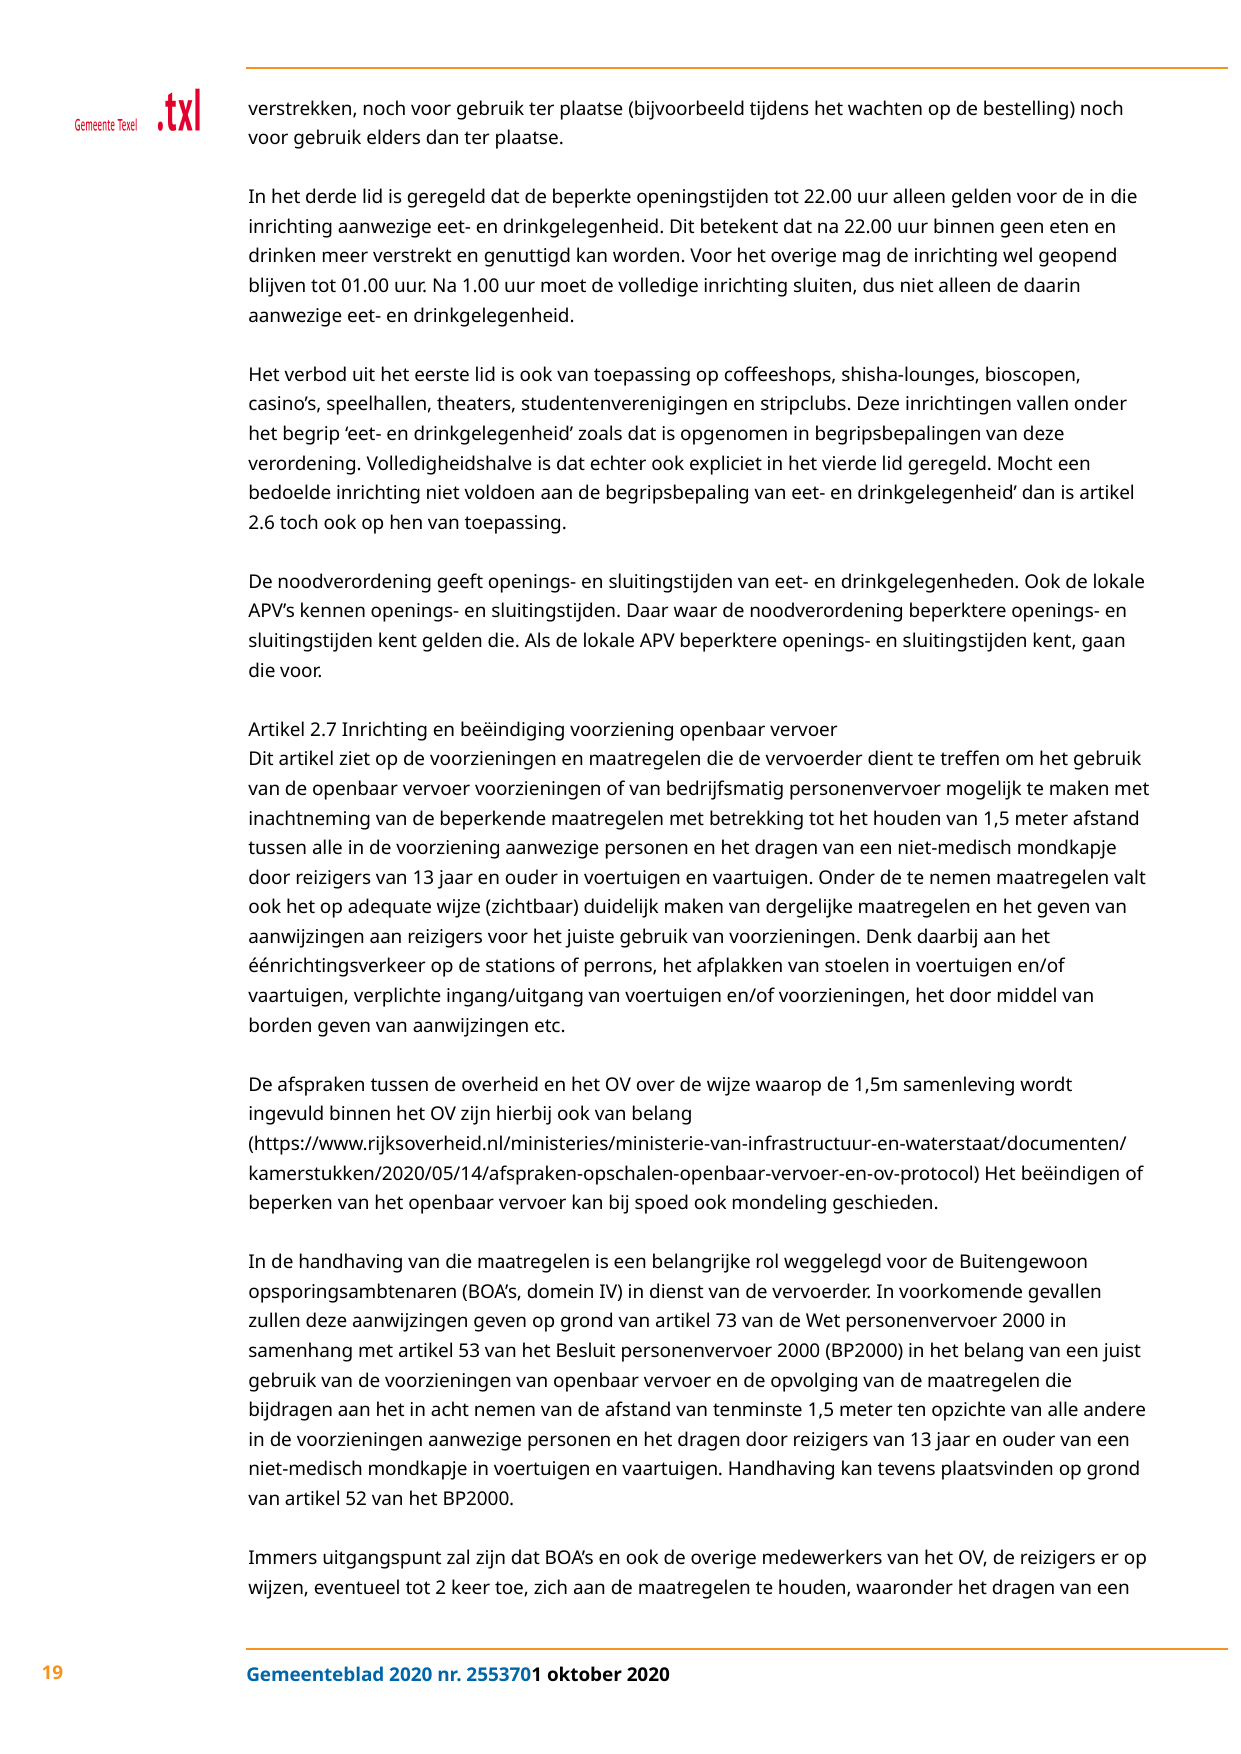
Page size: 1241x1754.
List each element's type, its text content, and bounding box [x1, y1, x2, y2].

text Dit artikel ziet op de voorzieningen en maatregelen die de vervoerder dient te treffen om het gebruik van de openbaar vervoer voorzieningen of van bedrijfsmatig personenvervoer mogelijk te maken met inachtneming van de beperkende maatregelen met betrekking tot het houden van 1,5 meter afstand tussen alle in de voorziening aanwezige personen en het dragen van een niet-medisch mondkapje door reizigers van 13 jaar en ouder in voertuigen en vaartuigen. Onder de te nemen maatregelen valt ook het op adequate wijze (zichtbaar) duidelijk maken van dergelijke maatregelen en het geven van aanwijzingen aan reizigers voor het juiste gebruik van voorzieningen. Denk daarbij aan het éénrichtingsverkeer op de stations of perrons, het afplakken van stoelen in voertuigen en/of vaartuigen, verplichte ingang/uitgang van voertuigen en/of voorzieningen, het door middel van borden geven van aanwijzingen etc. [248, 746, 1152, 1038]
text Artikel 2.7 Inrichting en beëindiging voorziening openbaar vervoer [248, 716, 1152, 742]
text In het derde lid is geregeld dat de beperkte openingstijden tot 22.00 uur alleen gelden voor de in die inrichting aanwezige eet- en drinkgelegenheid. Dit betekent dat na 22.00 uur binnen geen eten en drinken meer verstrekt en genuttigd kan worden. Voor het overige mag de inrichting wel geopend blijven tot 01.00 uur. Na 1.00 uur moet de volledige inrichting sluiten, dus niet alleen de daarin aanwezige eet- en drinkgelegenheid. [248, 183, 1152, 328]
text De noodverordening geeft openings- en sluitingstijden van eet- en drinkgelegenheden. Ook de lokale APV’s kennen openings- en sluitingstijden. Daar waar de noodverordening beperktere openings- en sluitingstijden kent gelden die. Als de lokale APV beperktere openings- en sluitingstijden kent, gaan die voor. [248, 568, 1152, 683]
text verstrekken, noch voor gebruik ter plaatse (bijvoorbeeld tijdens het wachten op de bestelling) noch voor gebruik elders dan ter plaatse. [248, 95, 1152, 150]
text Het verbod uit het eerste lid is ook van toepassing op coffeeshops, shisha-lounges, bioscopen, casino’s, speelhallen, theaters, studentenverenigingen en stripclubs. Deze inrichtingen vallen onder het begrip ‘eet- en drinkgelegenheid’ zoals dat is opgenomen in begripsbepalingen van deze verordening. Volledigheidshalve is dat echter ook expliciet in het vierde lid geregeld. Mocht een bedoelde inrichting niet voldoen aan de begripsbepaling van eet- en drinkgelegenheid’ dan is artikel 2.6 toch ook op hen van toepassing. [248, 361, 1152, 535]
text In de handhaving van die maatregelen is een belangrijke rol weggelegd voor de Buitengewoon opsporingsambtenaren (BOA’s, domein IV) in dienst van de vervoerder. In voorkomende gevallen zullen deze aanwijzingen geven op grond van artikel 73 van de Wet personenvervoer 2000 in samenhang met artikel 53 van het Besluit personenvervoer 2000 (BP2000) in het belang van een juist gebruik van de voorzieningen van openbaar vervoer en de opvolging van de maatregelen die bijdragen aan het in acht nemen van de afstand van tenminste 1,5 meter ten opzichte van alle andere in de voorzieningen aanwezige personen en het dragen door reizigers van 13 jaar en ouder van een niet-medisch mondkapje in voertuigen en vaartuigen. Handhaving kan tevens plaatsvinden op grond van artikel 52 van het BP2000. [248, 1248, 1152, 1511]
picture [41, 47, 231, 172]
text De afspraken tussen de overheid en het OV over de wijze waarop de 1,5m samenleving wordt ingevuld binnen het OV zijn hierbij ook van belang (https://www.rijksoverheid.nl/ministeries/ministerie-van-infrastructuur-en-waterstaat/documenten/kamerstukken/2020/05/14/afspraken-opschalen-openbaar-vervoer-en-ov-protocol) Het beëindigen of beperken van het openbaar vervoer kan bij spoed ook mondeling geschieden. [248, 1071, 1152, 1215]
text Immers uitgangspunt zal zijn dat BOA’s en ook de overige medewerkers van het OV, de reizigers er op wijzen, eventueel tot 2 keer toe, zich aan de maatregelen te houden, waaronder het dragen van een [248, 1544, 1152, 1600]
